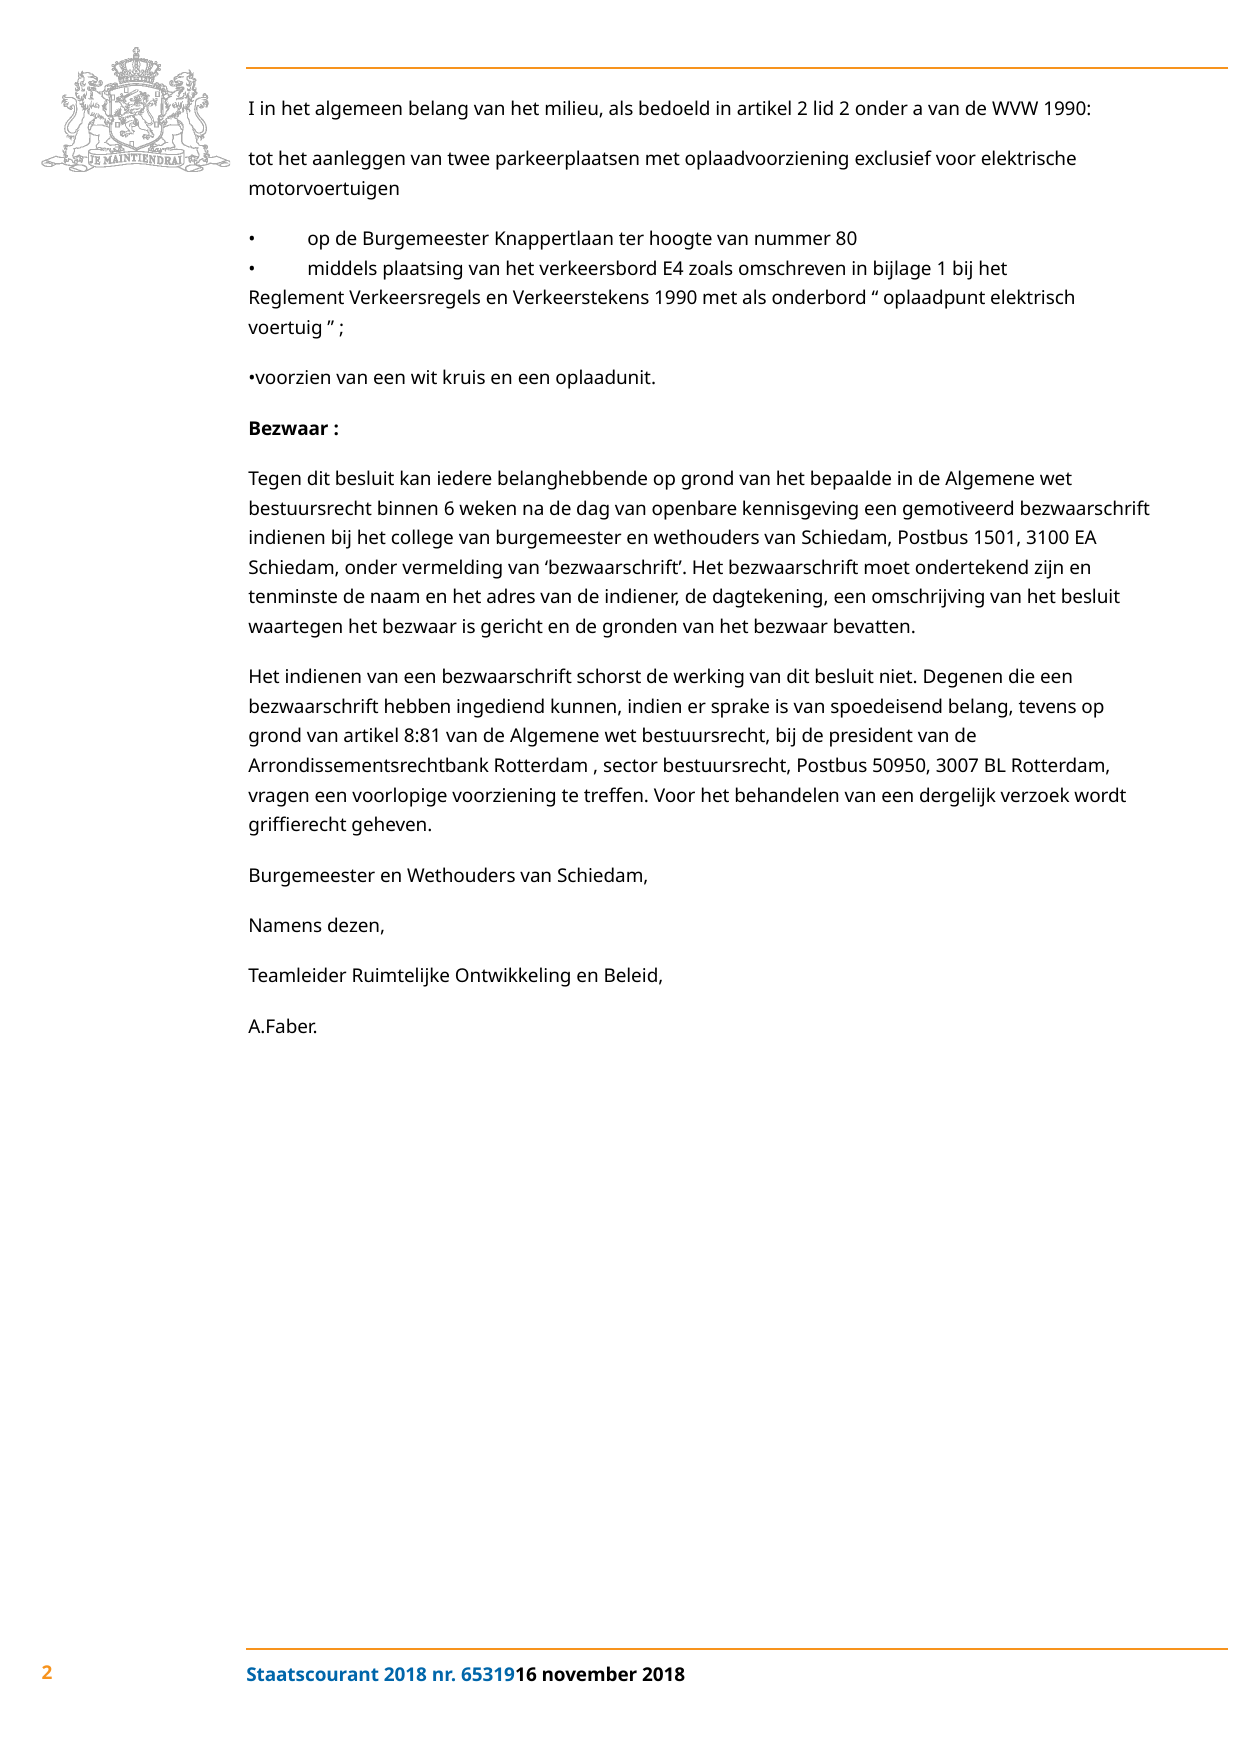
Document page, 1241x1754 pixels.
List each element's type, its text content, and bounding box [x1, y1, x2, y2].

picture [41, 47, 231, 172]
text A.Faber. [248, 1013, 1152, 1039]
text tot het aanleggen van twee parkeerplaatsen met oplaadvoorziening exclusief voor elektrische motorvoertuigen [248, 145, 1152, 201]
text •voorzien van een wit kruis en een oplaadunit. [248, 364, 1152, 390]
text I in het algemeen belang van het milieu, als bedoeld in artikel 2 lid 2 onder a van de WVW 1990: [248, 95, 1152, 121]
text Reglement Verkeersregels en Verkeerstekens 1990 met als onderbord “ oplaadpunt elektrisch voertuig ” ; [248, 284, 1152, 340]
text Burgemeester en Wethouders van Schiedam, [248, 862, 1152, 888]
text Het indienen van een bezwaarschrift schorst de werking van dit besluit niet. Degenen die een bezwaarschrift hebben ingediend kunnen, indien er sprake is van spoedeisend belang, tevens op grond van artikel 8:81 van de Algemene wet bestuursrecht, bij de president van de Arrondissementsrechtbank Rotterdam , sector bestuursrecht, Postbus 50950, 3007 BL Rotterdam, vragen een voorlopige voorziening te treffen. Voor het behandelen van een dergelijk verzoek wordt griffierecht geheven. [248, 663, 1152, 837]
list op de Burgemeester Knappertlaan ter hoogte van nummer 80 [248, 225, 1152, 251]
text Namens dezen, [248, 912, 1152, 938]
text Teamleider Ruimtelijke Ontwikkeling en Beleid, [248, 963, 1152, 988]
text Bezwaar : [248, 415, 1152, 441]
list middels plaatsing van het verkeersbord E4 zoals omschreven in bijlage 1 bij het [248, 255, 1152, 281]
text Tegen dit besluit kan iedere belanghebbende op grond van het bepaalde in de Algemene wet bestuursrecht binnen 6 weken na de dag van openbare kennisgeving een gemotiveerd bezwaarschrift indienen bij het college van burgemeester en wethouders van Schiedam, Postbus 1501, 3100 EA Schiedam, onder vermelding van ‘bezwaarschrift’. Het bezwaarschrift moet ondertekend zijn en tenminste de naam en het adres van de indiener, de dagtekening, een omschrijving van het besluit waartegen het bezwaar is gericht en de gronden van het bezwaar bevatten. [248, 465, 1152, 639]
